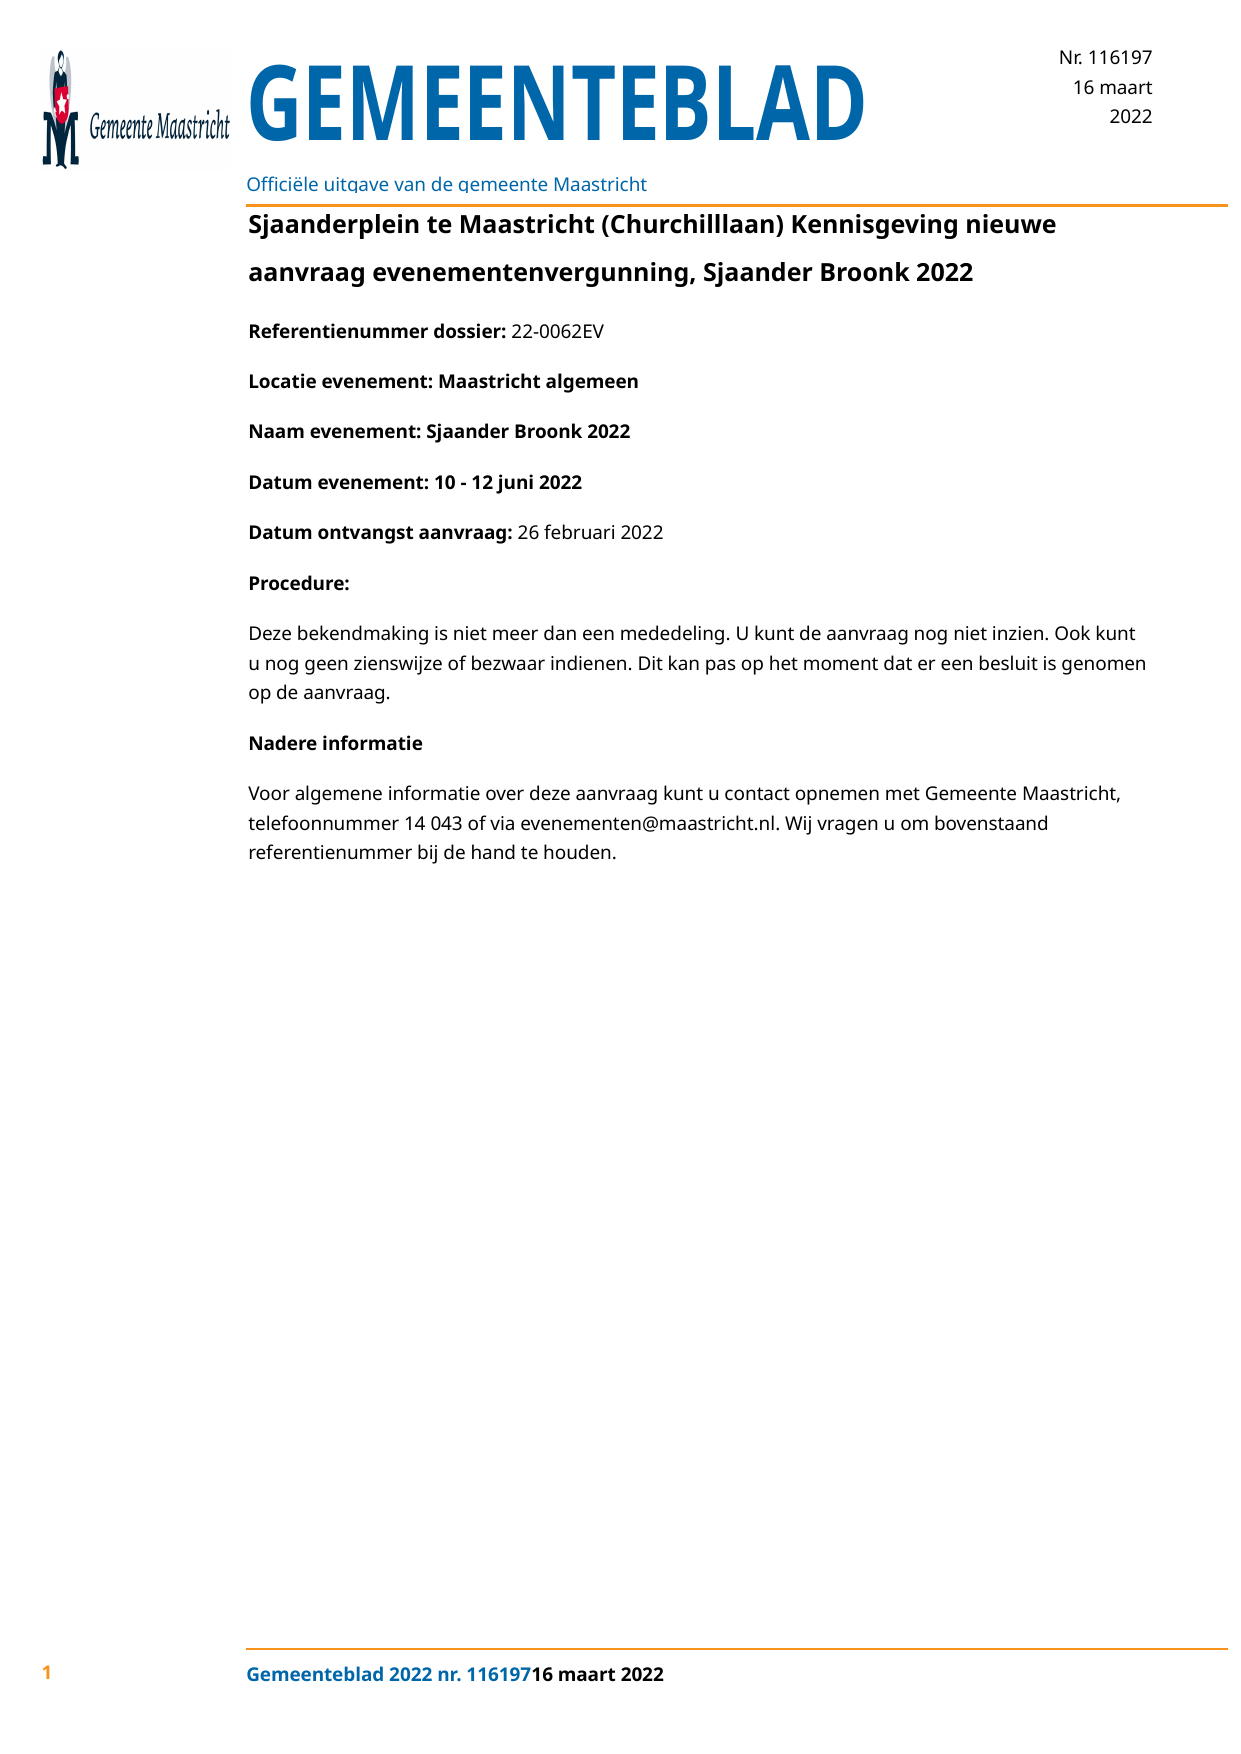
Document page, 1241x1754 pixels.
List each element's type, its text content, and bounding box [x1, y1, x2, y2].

text Voor algemene informatie over deze aanvraag kunt u contact opnemen met Gemeente Maastricht, telefoonnummer 14 043 of via evenementen@maastricht.nl. Wij vragen u om bovenstaand referentienummer bij de hand te houden. [248, 780, 1152, 865]
text Naam evenement: Sjaander Broonk 2022 [248, 419, 1152, 444]
text Procedure: [248, 570, 1152, 596]
text Sjaanderplein te Maastricht (Churchilllaan) Kennisgeving nieuwe aanvraag evenementenvergunning, Sjaander Broonk 2022 [248, 207, 1152, 288]
text Referentienummer dossier: 22-0062EV [248, 318, 1152, 344]
text Locatie evenement: Maastricht algemeen [248, 368, 1152, 394]
text Datum ontvangst aanvraag: 26 februari 2022 [248, 519, 1152, 545]
text Deze bekendmaking is niet meer dan een mededeling. U kunt de aanvraag nog niet inzien. Ook kunt u nog geen zienswijze of bezwaar indienen. Dit kan pas op het moment dat er een besluit is genomen op de aanvraag. [248, 620, 1152, 705]
text Datum evenement: 10 - 12 juni 2022 [248, 469, 1152, 495]
text Nadere informatie [248, 730, 1152, 756]
picture [41, 47, 231, 172]
